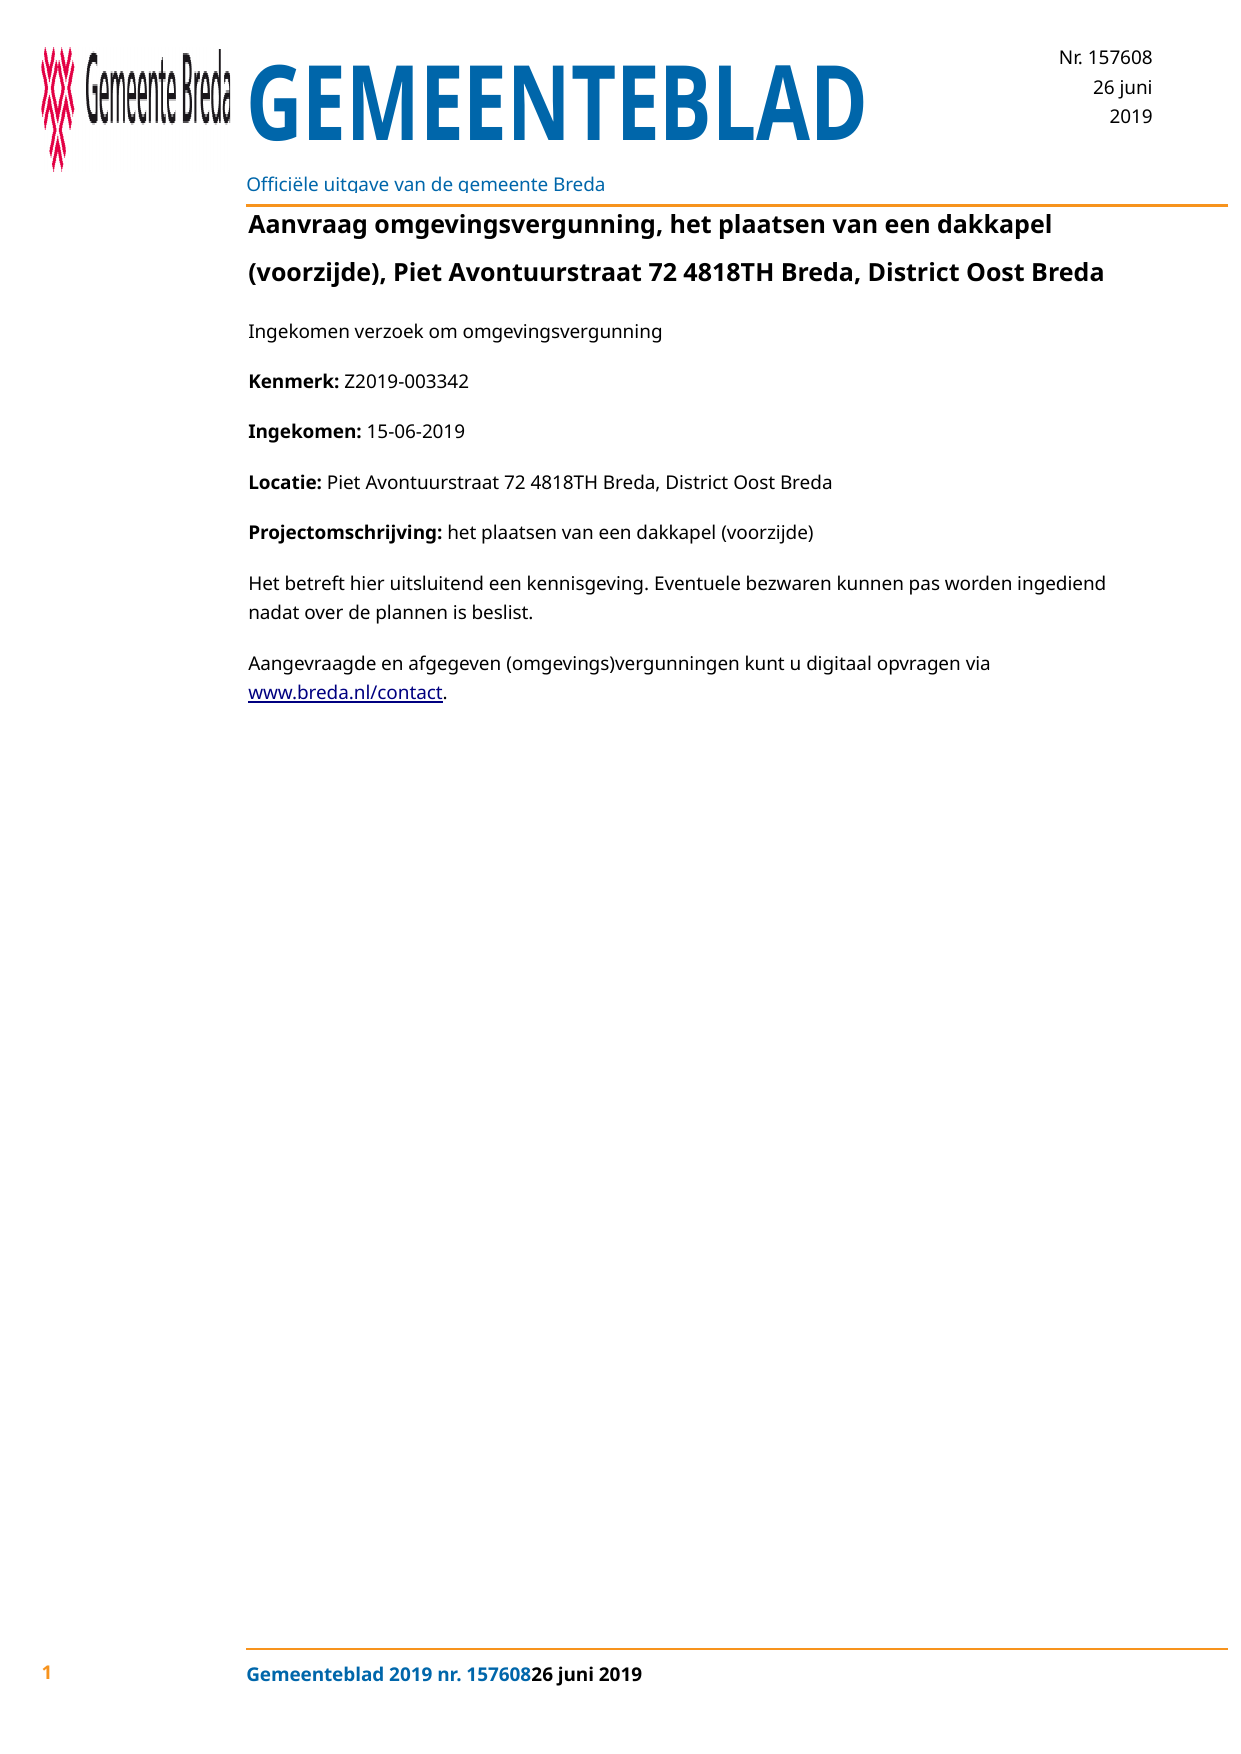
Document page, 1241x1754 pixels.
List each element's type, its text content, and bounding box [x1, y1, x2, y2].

text Ingekomen verzoek om omgevingsvergunning [248, 318, 1152, 344]
text Het betreft hier uitsluitend een kennisgeving. Eventuele bezwaren kunnen pas worden ingediend nadat over de plannen is beslist. [248, 570, 1152, 625]
text Ingekomen: 15-06-2019 [248, 419, 1152, 444]
text Kenmerk: Z2019-003342 [248, 368, 1152, 394]
text Locatie: Piet Avontuurstraat 72 4818TH Breda, District Oost Breda [248, 469, 1152, 495]
text Aanvraag omgevingsvergunning, het plaatsen van een dakkapel (voorzijde), Piet Avontuurstraat 72 4818TH Breda, District Oost Breda [248, 207, 1152, 288]
text Aangevraagde en afgegeven (omgevings)vergunningen kunt u digitaal opvragen via www.breda.nl/contact. [248, 650, 1152, 705]
text Projectomschrijving: het plaatsen van een dakkapel (voorzijde) [248, 519, 1152, 545]
picture [41, 47, 231, 172]
